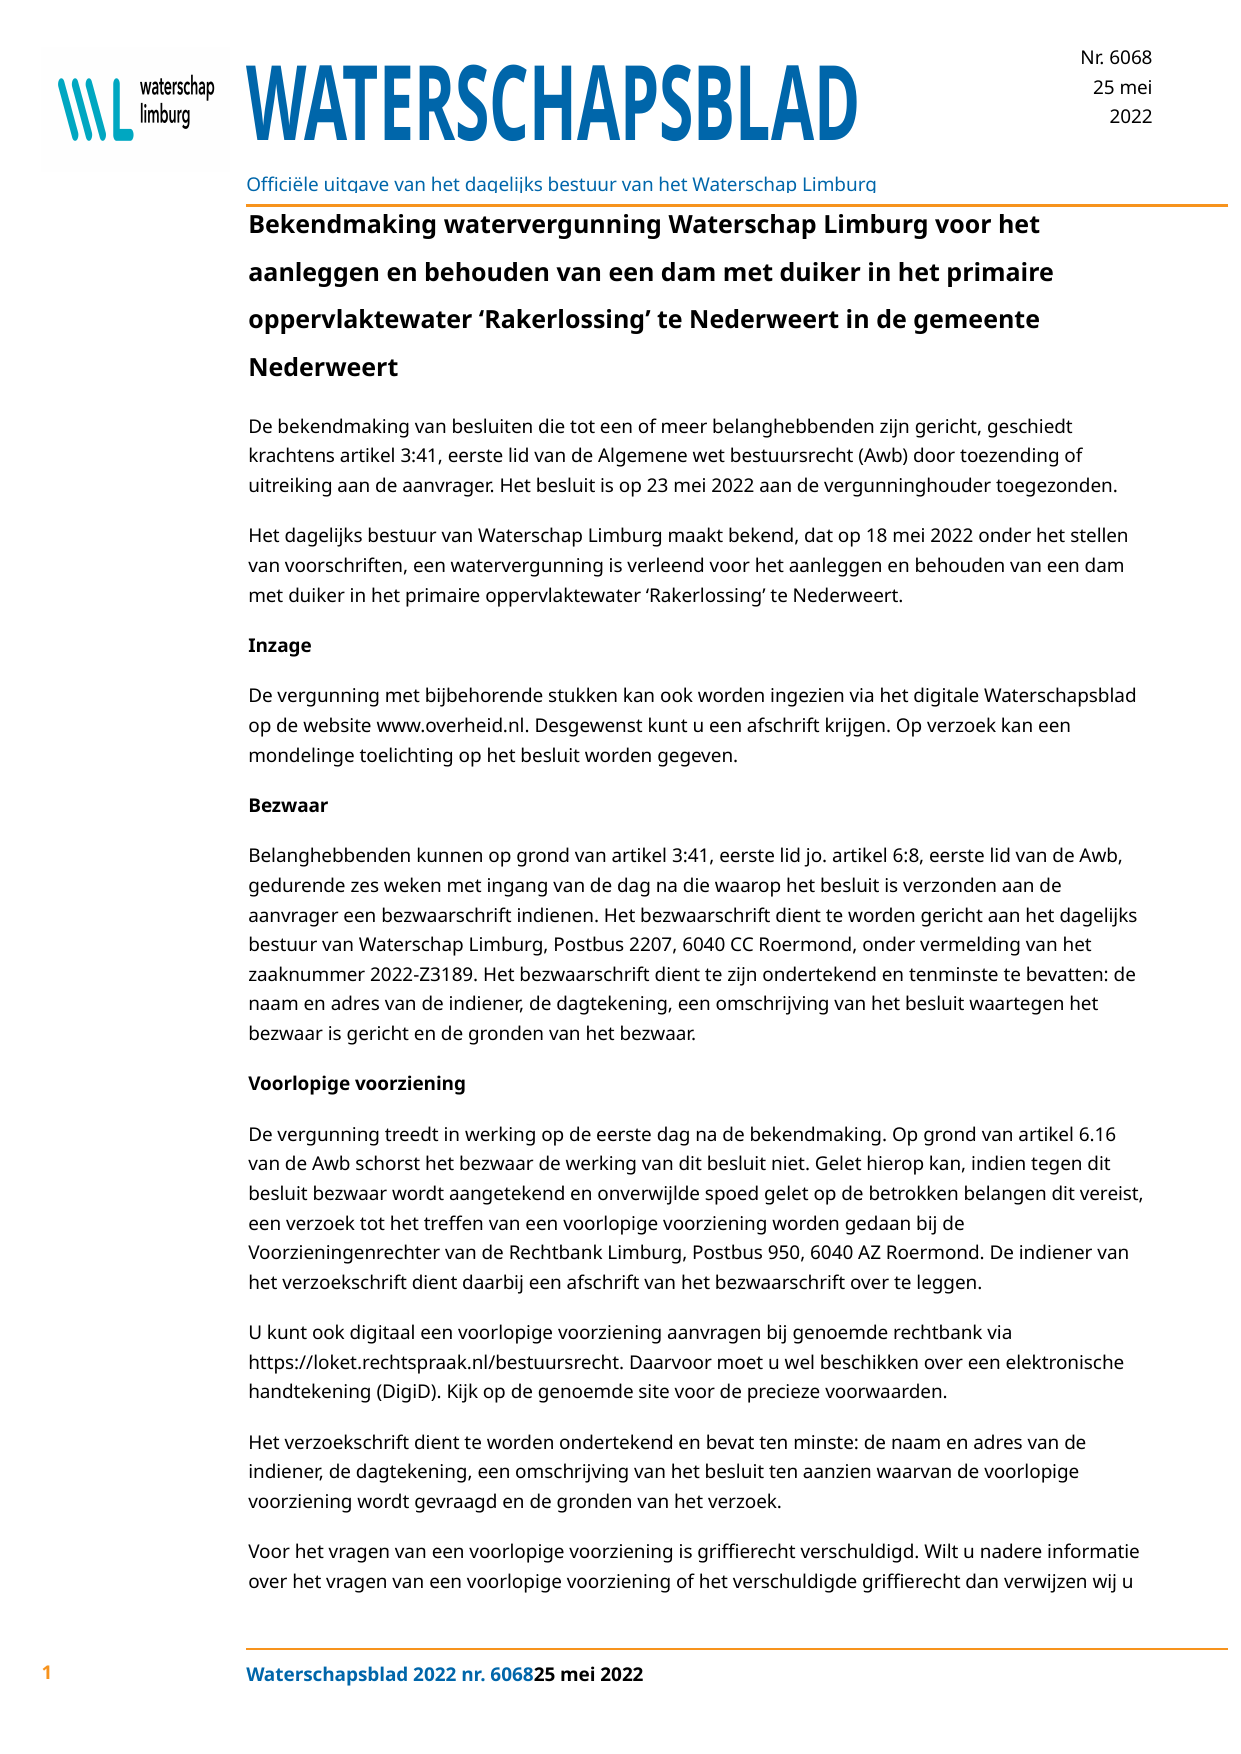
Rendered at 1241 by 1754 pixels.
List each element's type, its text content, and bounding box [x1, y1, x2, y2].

text Het verzoekschrift dient te worden ondertekend en bevat ten minste: de naam en adres van de indiener, de dagtekening, een omschrijving van het besluit ten aanzien waarvan de voorlopige voorziening wordt gevraagd en de gronden van het verzoek. [248, 1429, 1152, 1514]
text Het dagelijks bestuur van Waterschap Limburg maakt bekend, dat op 18 mei 2022 onder het stellen van voorschriften, een watervergunning is verleend voor het aanleggen en behouden van een dam met duiker in het primaire oppervlaktewater ‘Rakerlossing’ te Nederweert. [248, 523, 1152, 608]
text Voorlopige voorziening [248, 1071, 1152, 1096]
text Belanghebbenden kunnen op grond van artikel 3:41, eerste lid jo. artikel 6:8, eerste lid van de Awb, gedurende zes weken met ingang van de dag na die waarop het besluit is verzonden aan de aanvrager een bezwaarschrift indienen. Het bezwaarschrift dient te worden gericht aan het dagelijks bestuur van Waterschap Limburg, Postbus 2207, 6040 CC Roermond, onder vermelding van het zaaknummer 2022-Z3189. Het bezwaarschrift dient te zijn ondertekend en tenminste te bevatten: de naam en adres van de indiener, de dagtekening, een omschrijving van het besluit waartegen het bezwaar is gericht en de gronden van het bezwaar. [248, 843, 1152, 1046]
text De bekendmaking van besluiten die tot een of meer belanghebbenden zijn gericht, geschiedt krachtens artikel 3:41, eerste lid van de Algemene wet bestuursrecht (Awb) door toezending of uitreiking aan de aanvrager. Het besluit is op 23 mei 2022 aan de vergunninghouder toegezonden. [248, 413, 1152, 498]
text Bezwaar [248, 792, 1152, 818]
text Voor het vragen van een voorlopige voorziening is griffierecht verschuldigd. Wilt u nadere informatie over het vragen van een voorlopige voorziening of het verschuldigde griffierecht dan verwijzen wij u [248, 1538, 1152, 1594]
text Inzage [248, 632, 1152, 658]
text Bekendmaking watervergunning Waterschap Limburg voor het aanleggen en behouden van een dam met duiker in het primaire oppervlaktewater ‘Rakerlossing’ te Nederweert in de gemeente Nederweert [248, 207, 1152, 384]
text U kunt ook digitaal een voorlopige voorziening aanvragen bij genoemde rechtbank via https://loket.rechtspraak.nl/bestuursrecht. Daarvoor moet u wel beschikken over een elektronische handtekening (DigiD). Kijk op de genoemde site voor de precieze voorwaarden. [248, 1319, 1152, 1404]
text De vergunning met bijbehorende stukken kan ook worden ingezien via het digitale Waterschapsblad op de website www.overheid.nl. Desgewenst kunt u een afschrift krijgen. Op verzoek kan een mondelinge toelichting op het besluit worden gegeven. [248, 683, 1152, 768]
text De vergunning treedt in werking op de eerste dag na de bekendmaking. Op grond van artikel 6.16 van de Awb schorst het bezwaar de werking van dit besluit niet. Gelet hierop kan, indien tegen dit besluit bezwaar wordt aangetekend en onverwijlde spoed gelet op de betrokken belangen dit vereist, een verzoek tot het treffen van een voorlopige voorziening worden gedaan bij de Voorzieningenrechter van de Rechtbank Limburg, Postbus 950, 6040 AZ Roermond. De indiener van het verzoekschrift dient daarbij een afschrift van het bezwaarschrift over te leggen. [248, 1121, 1152, 1295]
picture [41, 47, 231, 172]
